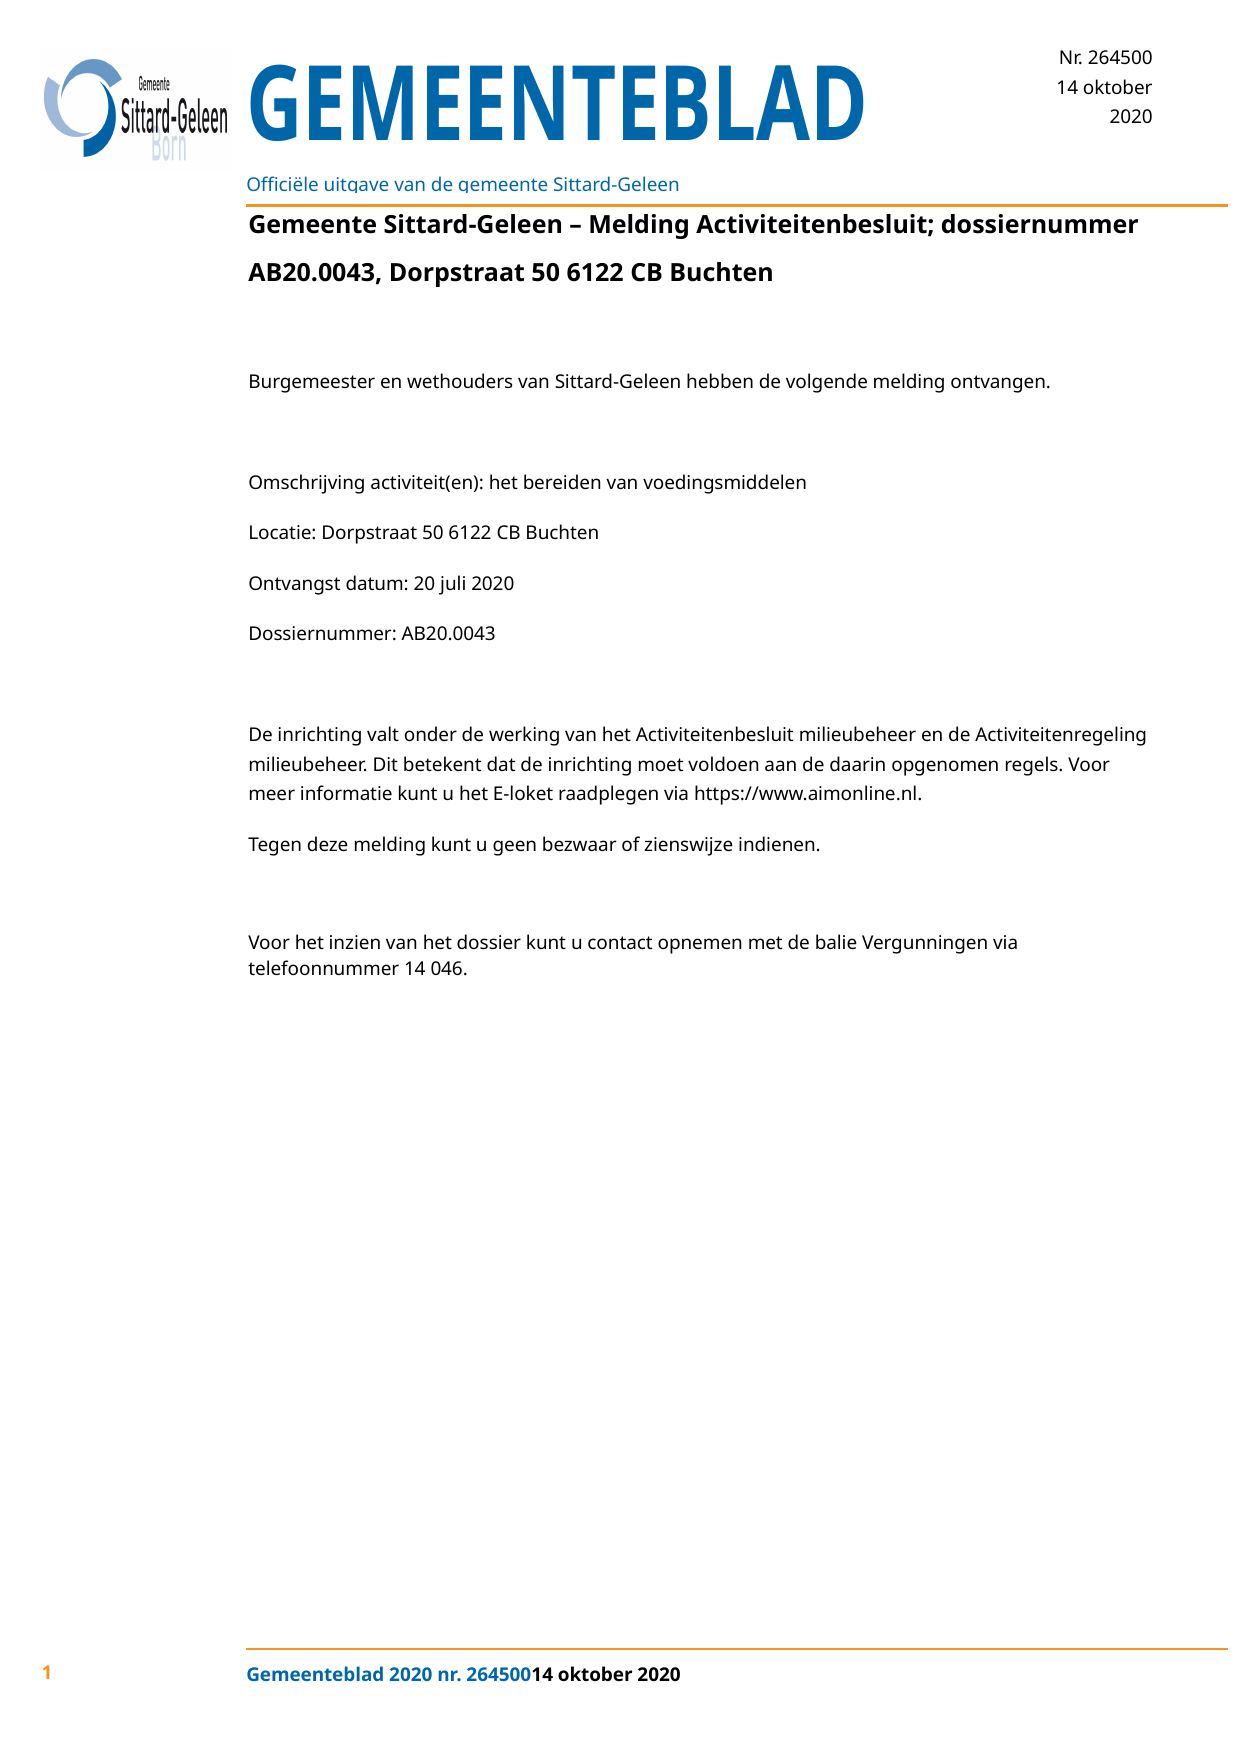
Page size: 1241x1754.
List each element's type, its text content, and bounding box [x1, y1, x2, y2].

text Burgemeester en wethouders van Sittard-Geleen hebben de volgende melding ontvangen. [248, 368, 1152, 394]
text Ontvangst datum: 20 juli 2020 [248, 570, 1152, 596]
text Omschrijving activiteit(en): het bereiden van voedingsmiddelen [248, 469, 1152, 495]
text Voor het inzien van het dossier kunt u contact opnemen met de balie Vergunningen via telefoonnummer 14 046. [248, 929, 1152, 981]
text Dossiernummer: AB20.0043 [248, 620, 1152, 646]
text Tegen deze melding kunt u geen bezwaar of zienswijze indienen. [248, 831, 1152, 857]
text Gemeente Sittard-Geleen – Melding Activiteitenbesluit; dossiernummer AB20.0043, Dorpstraat 50 6122 CB Buchten [248, 207, 1152, 288]
text De inrichting valt onder de werking van het Activiteitenbesluit milieubeheer en de Activiteitenregeling milieubeheer. Dit betekent dat de inrichting moet voldoen aan de daarin opgenomen regels. Voor meer informatie kunt u het E-loket raadplegen via https://www.aimonline.nl. [248, 721, 1152, 806]
text Locatie: Dorpstraat 50 6122 CB Buchten [248, 519, 1152, 545]
picture [41, 47, 231, 172]
